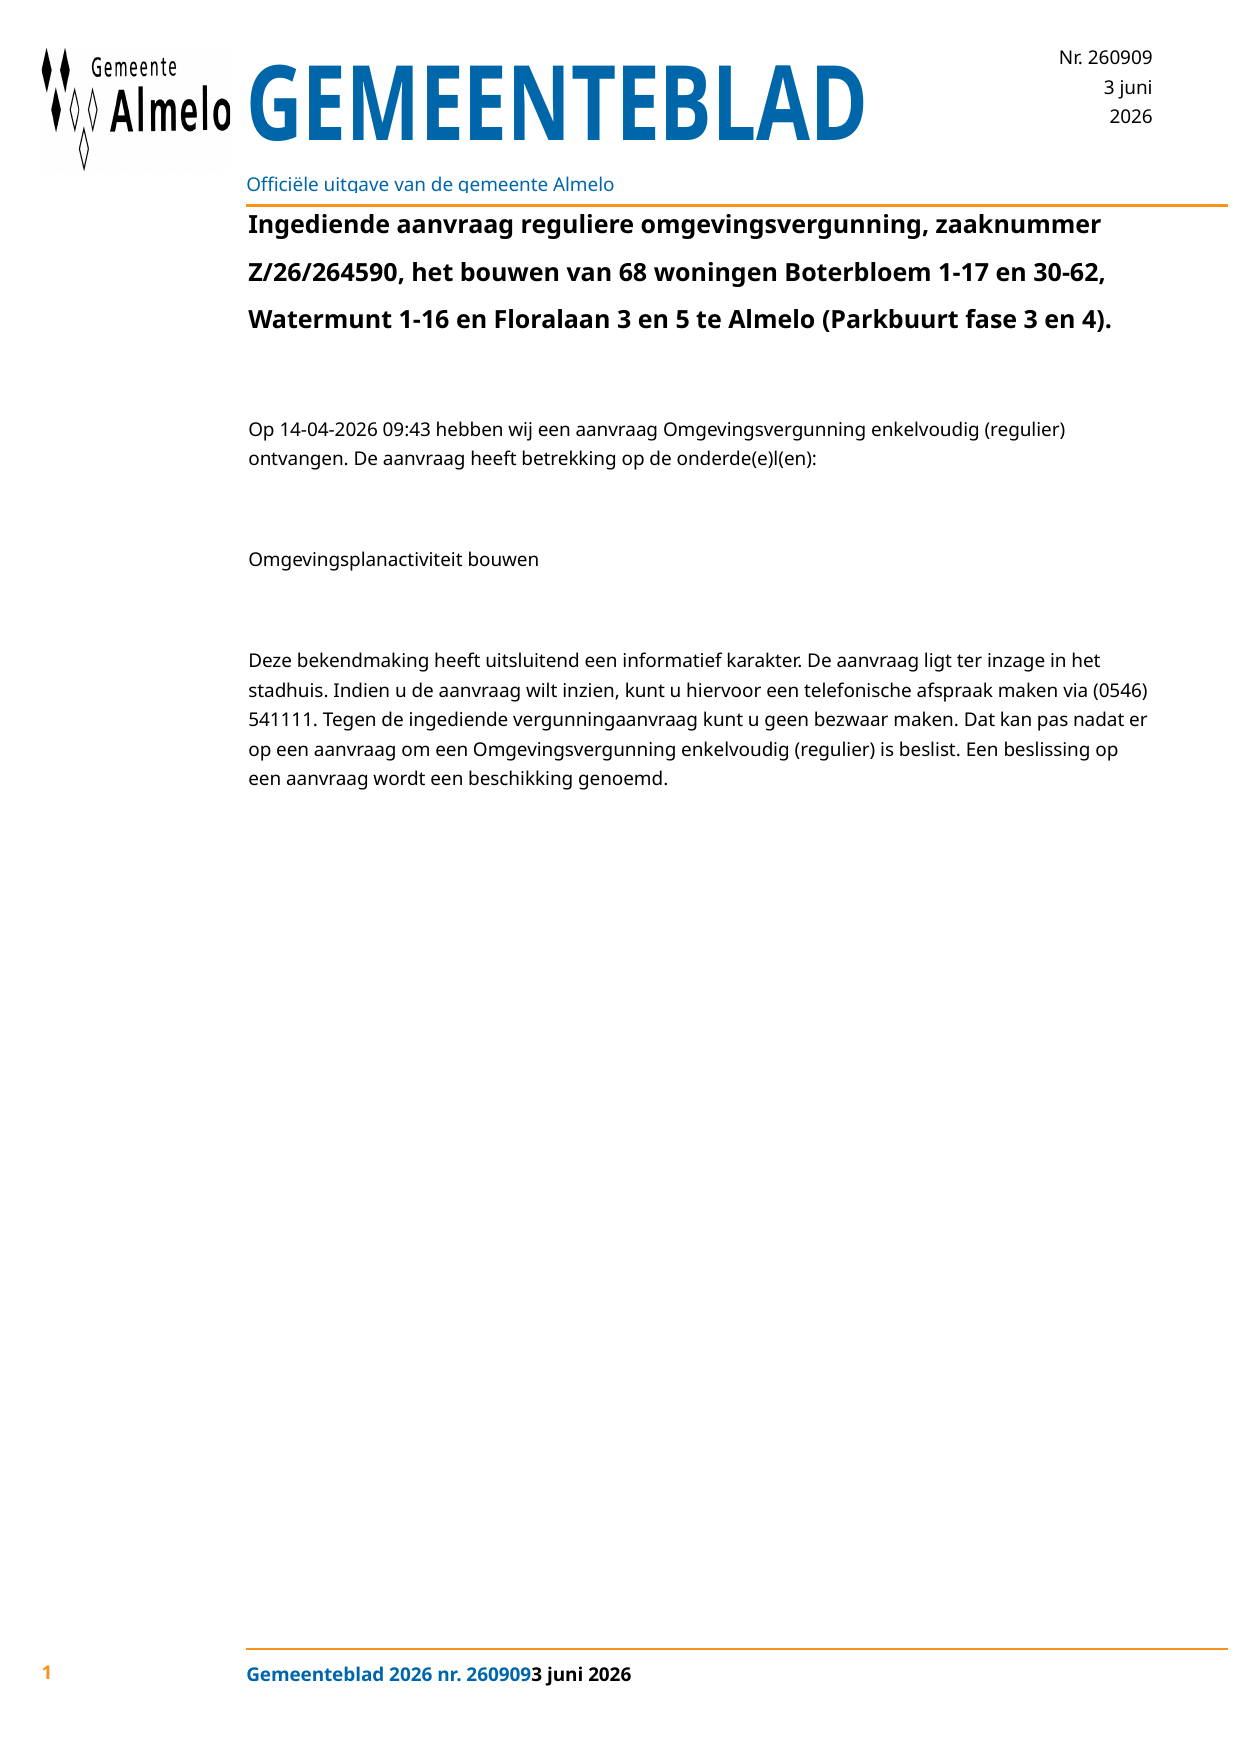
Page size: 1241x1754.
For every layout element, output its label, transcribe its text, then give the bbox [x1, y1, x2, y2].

text Deze bekendmaking heeft uitsluitend een informatief karakter. De aanvraag ligt ter inzage in het stadhuis. Indien u de aanvraag wilt inzien, kunt u hiervoor een telefonische afspraak maken via (0546) 541111. Tegen de ingediende vergunningaanvraag kunt u geen bezwaar maken. Dat kan pas nadat er op een aanvraag om een Omgevingsvergunning enkelvoudig (regulier) is beslist. Een beslissing op een aanvraag wordt een beschikking genoemd. [248, 647, 1152, 791]
text Ingediende aanvraag reguliere omgevingsvergunning, zaaknummer Z/26/264590, het bouwen van 68 woningen Boterbloem 1-17 en 30-62, Watermunt 1-16 en Floralaan 3 en 5 te Almelo (Parkbuurt fase 3 en 4). [248, 207, 1152, 336]
text Omgevingsplanactiviteit bouwen [248, 546, 1152, 572]
picture [41, 47, 231, 172]
text Op 14-04-2026 09:43 hebben wij een aanvraag Omgevingsvergunning enkelvoudig (regulier) ontvangen. De aanvraag heeft betrekking op de onderde(e)l(en): [248, 416, 1152, 471]
